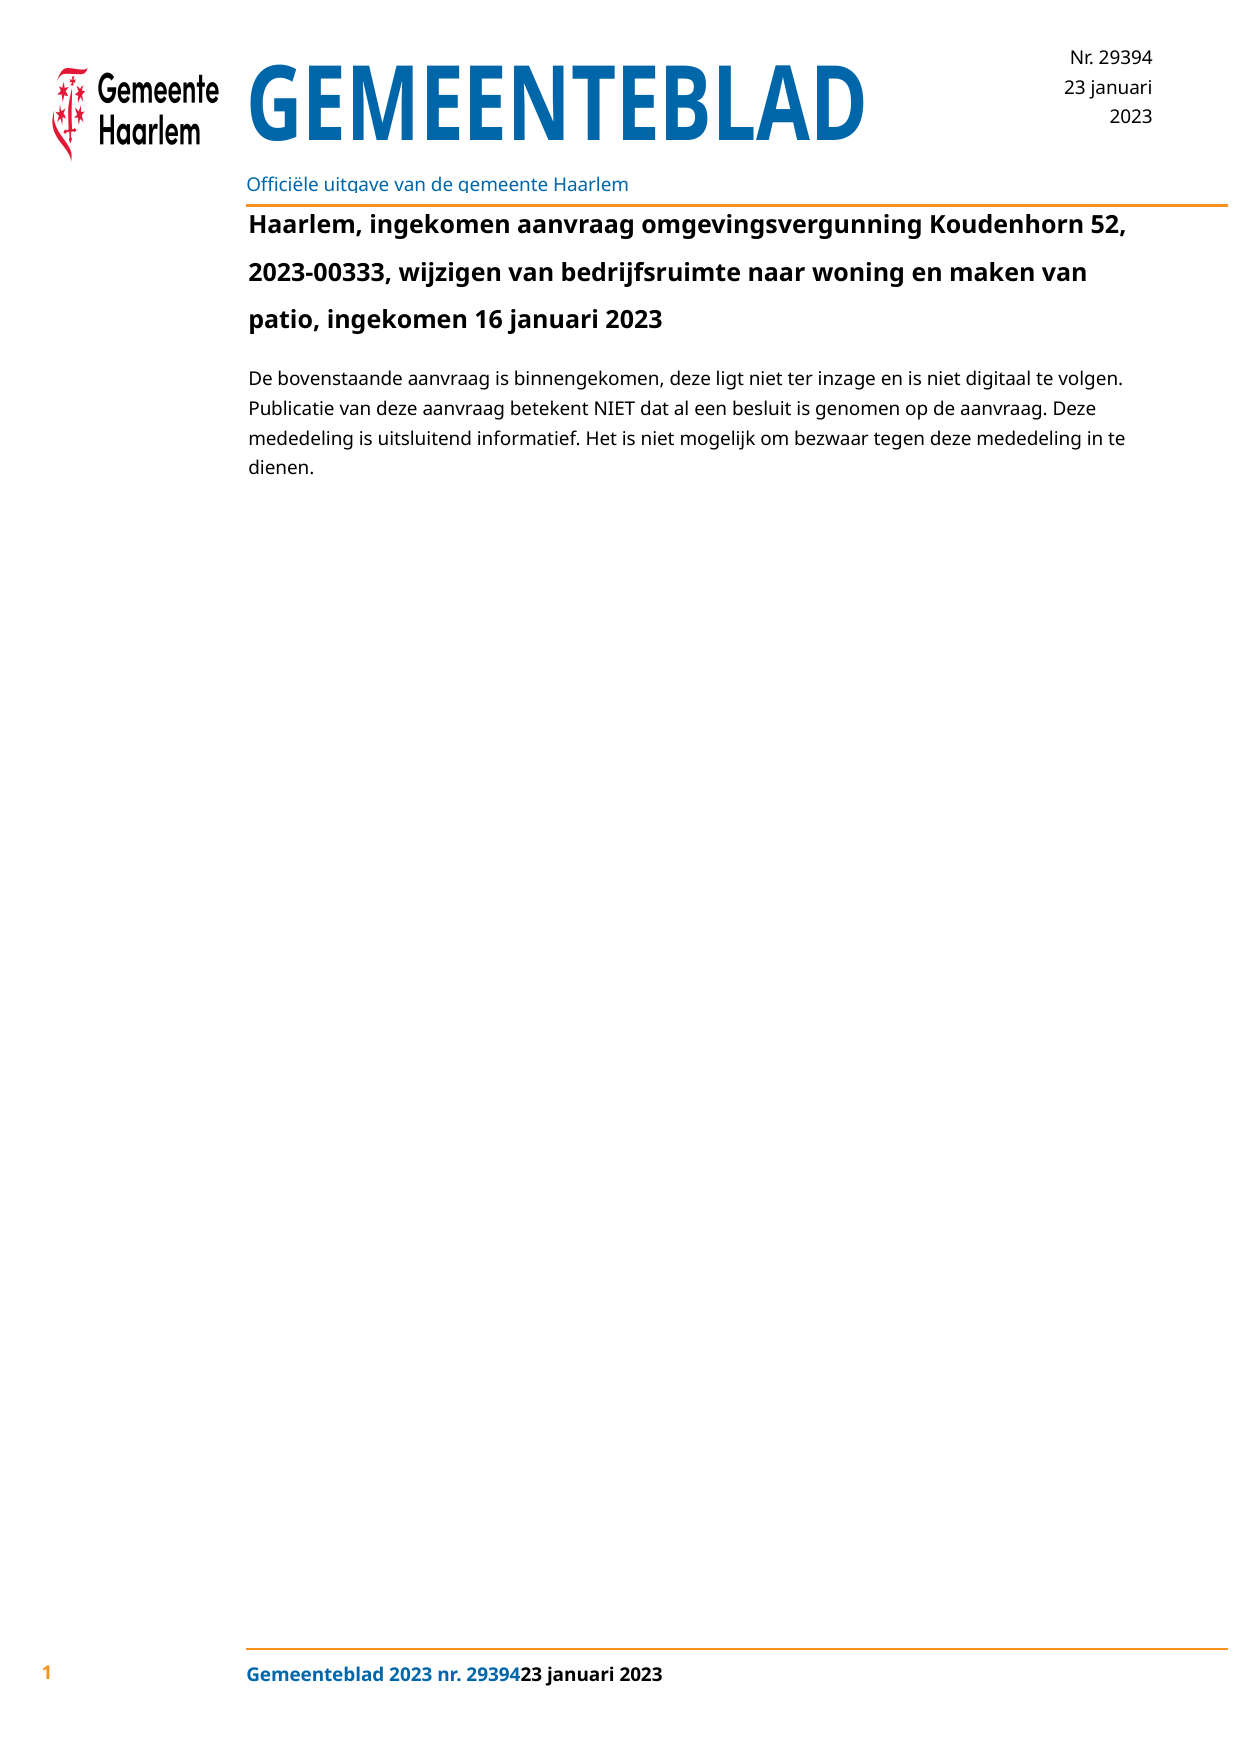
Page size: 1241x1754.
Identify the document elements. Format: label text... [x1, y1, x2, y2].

picture [41, 47, 231, 172]
text De bovenstaande aanvraag is binnengekomen, deze ligt niet ter inzage en is niet digitaal te volgen. Publicatie van deze aanvraag betekent NIET dat al een besluit is genomen op de aanvraag. Deze mededeling is uitsluitend informatief. Het is niet mogelijk om bezwaar tegen deze mededeling in te dienen. [248, 366, 1152, 480]
text Haarlem, ingekomen aanvraag omgevingsvergunning Koudenhorn 52, 2023-00333, wijzigen van bedrijfsruimte naar woning en maken van patio, ingekomen 16 januari 2023 [248, 207, 1152, 336]
